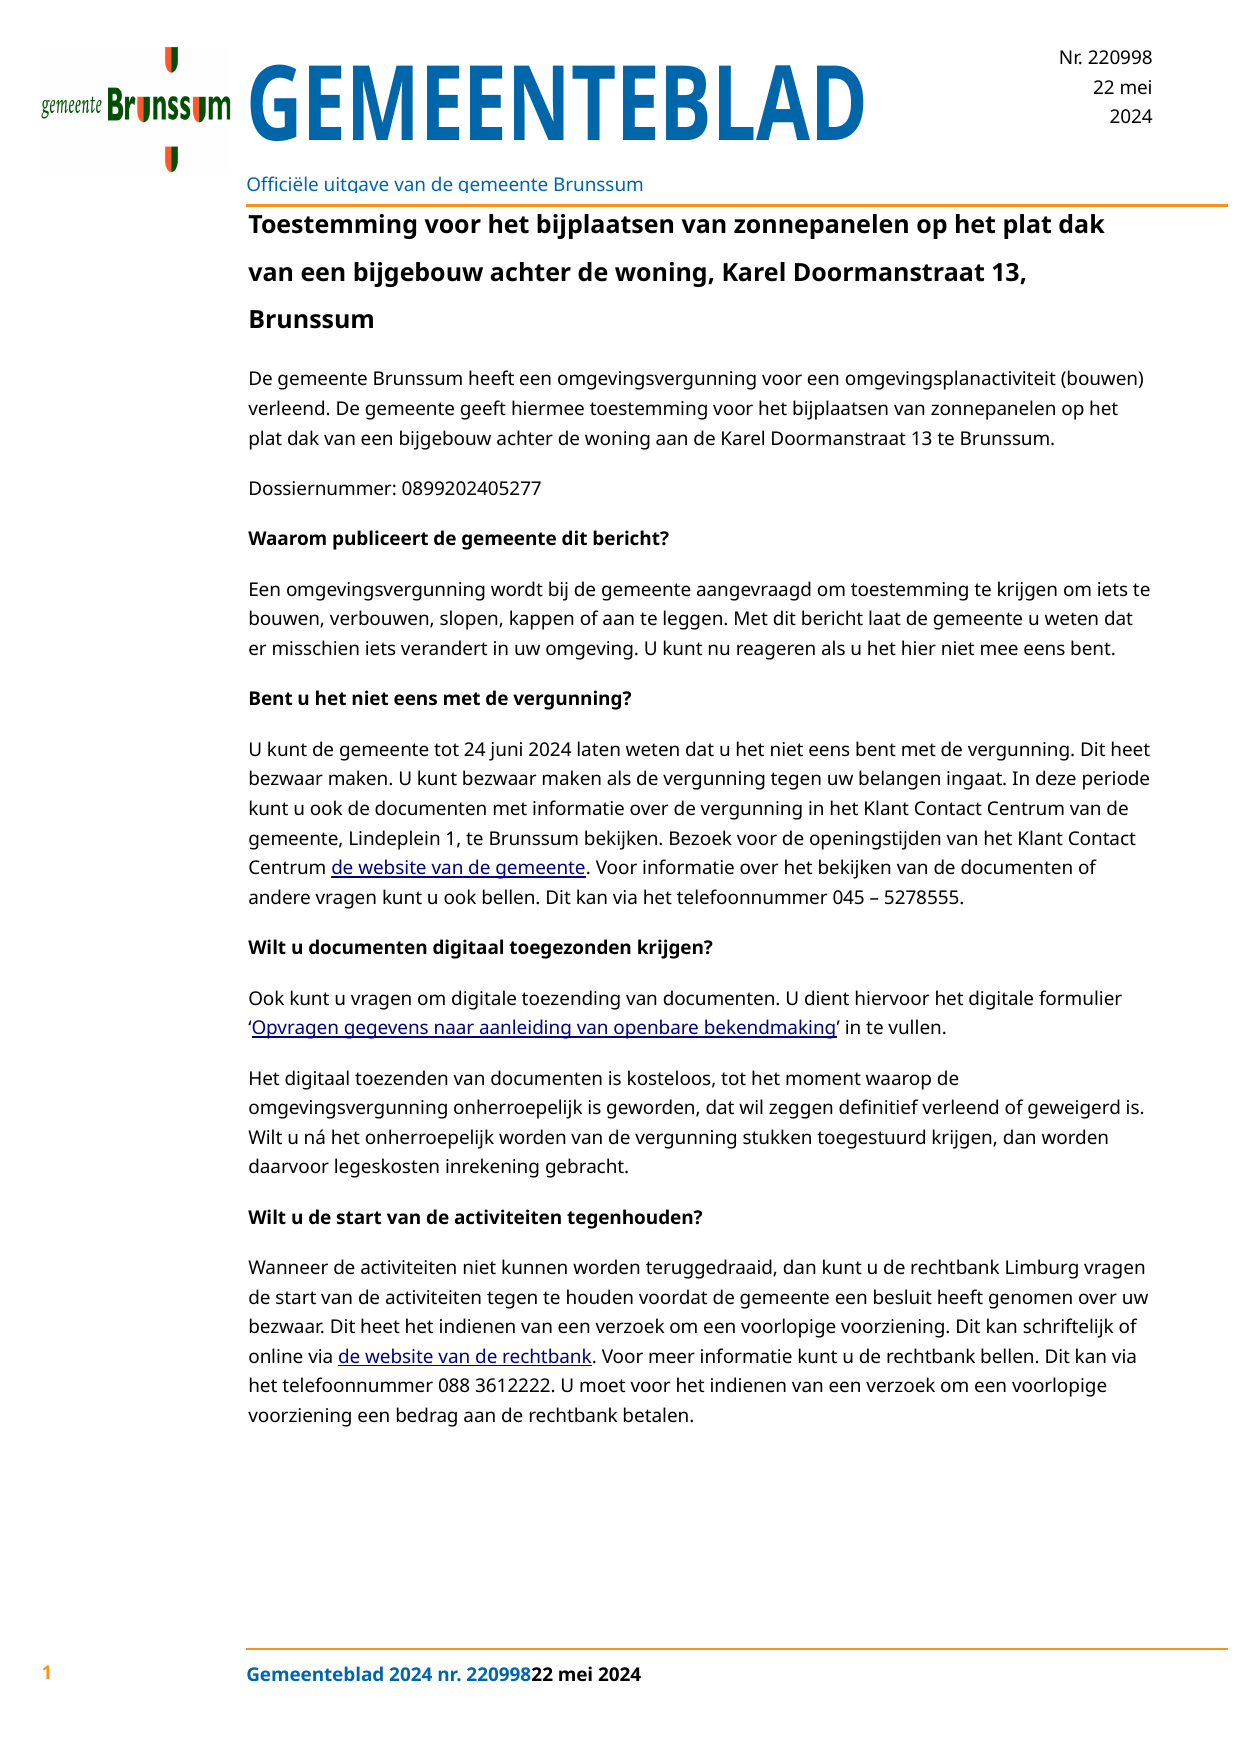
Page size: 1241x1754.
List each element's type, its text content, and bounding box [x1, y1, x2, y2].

text U kunt de gemeente tot 24 juni 2024 laten weten dat u het niet eens bent met de vergunning. Dit heet bezwaar maken. U kunt bezwaar maken als de vergunning tegen uw belangen ingaat. In deze periode kunt u ook de documenten met informatie over de vergunning in het Klant Contact Centrum van de gemeente, Lindeplein 1, te Brunssum bekijken. Bezoek voor de openingstijden van het Klant Contact Centrum de website van de gemeente. Voor informatie over het bekijken van de documenten of andere vragen kunt u ook bellen. Dit kan via het telefoonnummer 045 – 5278555. [248, 736, 1152, 909]
text Ook kunt u vragen om digitale toezending van documenten. U dient hiervoor het digitale formulier ‘Opvragen gegevens naar aanleiding van openbare bekendmaking’ in te vullen. [248, 985, 1152, 1040]
picture [41, 47, 231, 172]
text Bent u het niet eens met de vergunning? [248, 686, 1152, 711]
text Wilt u de start van de activiteiten tegenhouden? [248, 1204, 1152, 1229]
text De gemeente Brunssum heeft een omgevingsvergunning voor een omgevingsplanactiviteit (bouwen) verleend. De gemeente geeft hiermee toestemming voor het bijplaatsen van zonnepanelen op het plat dak van een bijgebouw achter de woning aan de Karel Doormanstraat 13 te Brunssum. [248, 366, 1152, 450]
text Een omgevingsvergunning wordt bij de gemeente aangevraagd om toestemming te krijgen om iets te bouwen, verbouwen, slopen, kappen of aan te leggen. Met dit bericht laat de gemeente u weten dat er misschien iets verandert in uw omgeving. U kunt nu reageren als u het hier niet mee eens bent. [248, 576, 1152, 661]
text Het digitaal toezenden van documenten is kosteloos, tot het moment waarop de omgevingsvergunning onherroepelijk is geworden, dat wil zeggen definitief verleend of geweigerd is. Wilt u ná het onherroepelijk worden van de vergunning stukken toegestuurd krijgen, dan worden daarvoor legeskosten inrekening gebracht. [248, 1065, 1152, 1179]
text Toestemming voor het bijplaatsen van zonnepanelen op het plat dak van een bijgebouw achter de woning, Karel Doormanstraat 13, Brunssum [248, 207, 1152, 336]
text Wanneer de activiteiten niet kunnen worden teruggedraaid, dan kunt u de rechtbank Limburg vragen de start van de activiteiten tegen te houden voordat de gemeente een besluit heeft genomen over uw bezwaar. Dit heet het indienen van een verzoek om een voorlopige voorziening. Dit kan schriftelijk of online via de website van de rechtbank. Voor meer informatie kunt u de rechtbank bellen. Dit kan via het telefoonnummer 088 3612222. U moet voor het indienen van een verzoek om een voorlopige voorziening een bedrag aan de rechtbank betalen. [248, 1254, 1152, 1428]
text Waarom publiceert de gemeente dit bericht? [248, 526, 1152, 551]
text Dossiernummer: 0899202405277 [248, 475, 1152, 501]
text Wilt u documenten digitaal toegezonden krijgen? [248, 934, 1152, 960]
